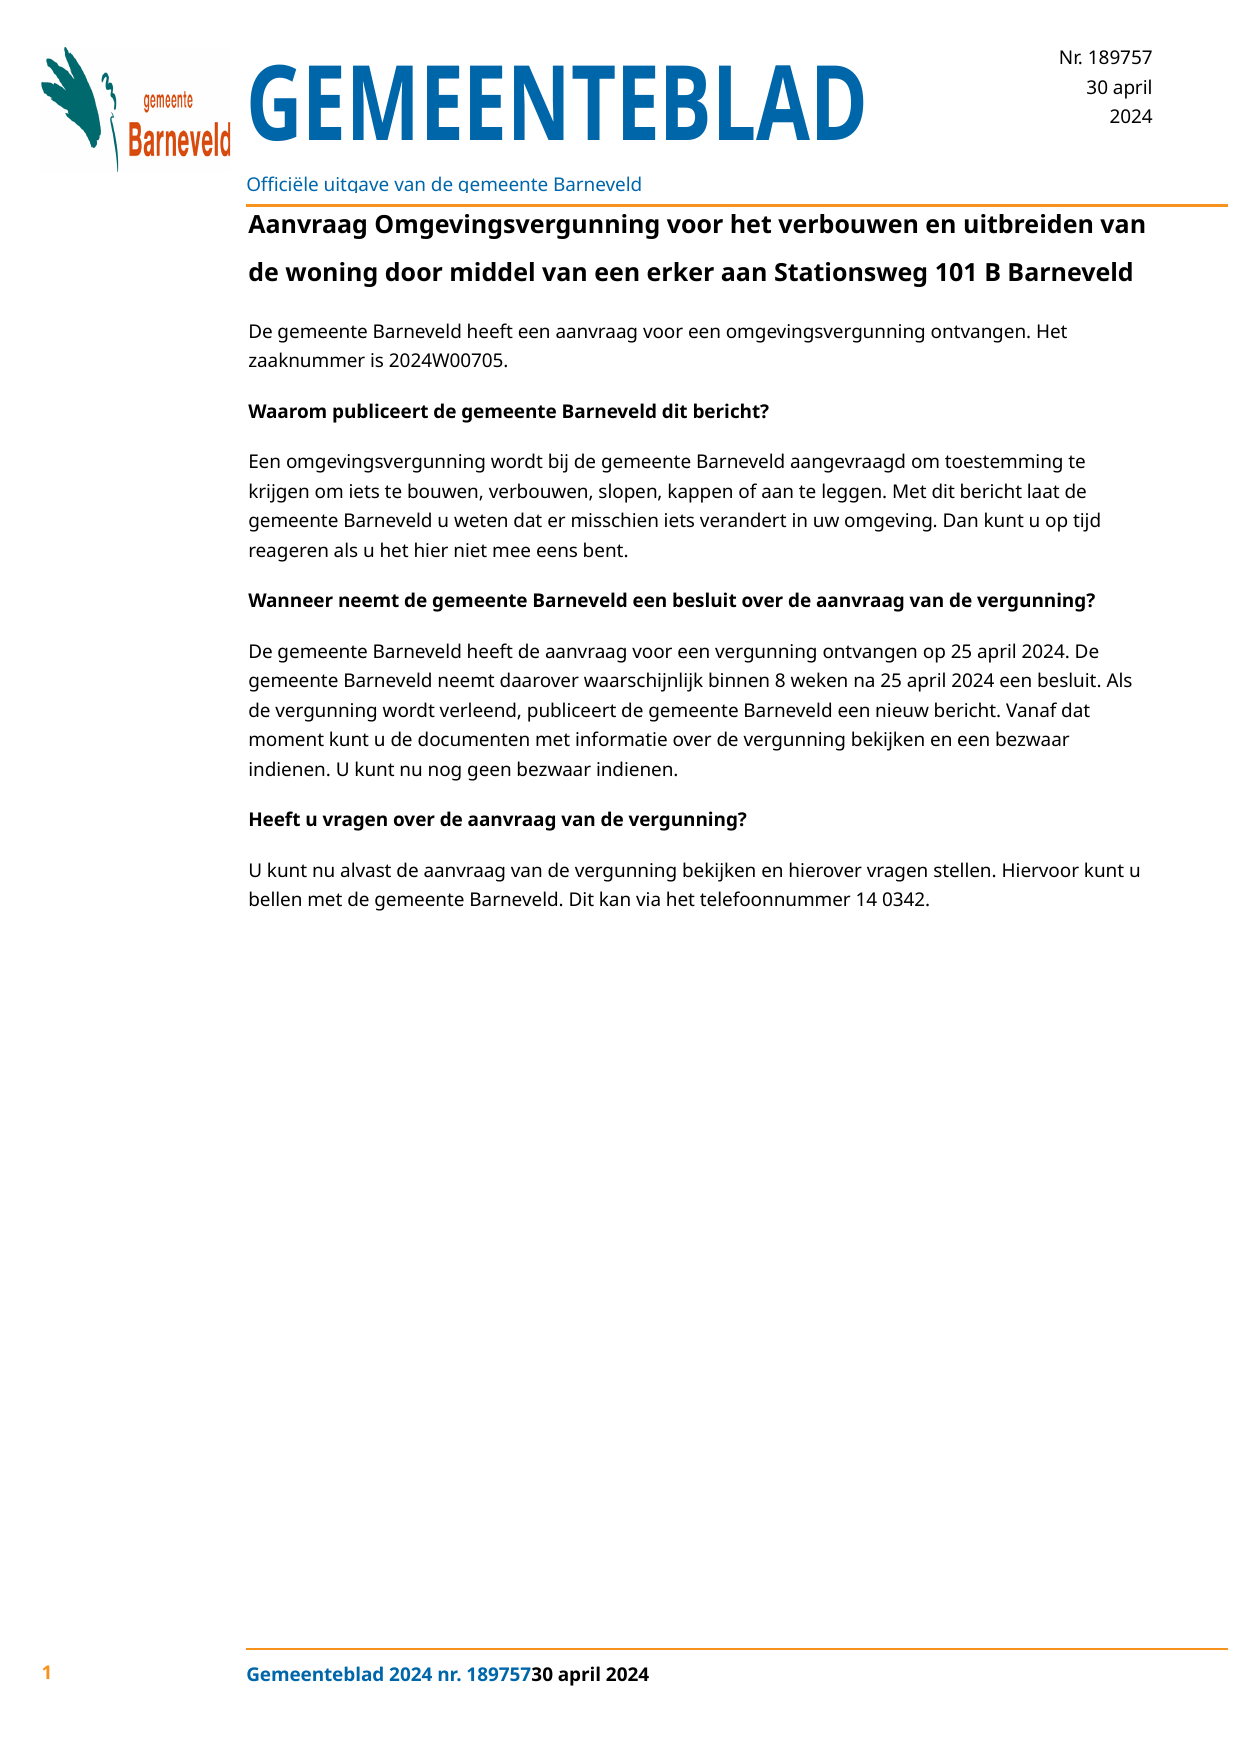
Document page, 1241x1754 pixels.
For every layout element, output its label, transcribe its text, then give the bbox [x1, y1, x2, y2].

picture [41, 47, 231, 172]
text Waarom publiceert de gemeente Barneveld dit bericht? [248, 398, 1152, 424]
text Aanvraag Omgevingsvergunning voor het verbouwen en uitbreiden van de woning door middel van een erker aan Stationsweg 101 B Barneveld [248, 207, 1152, 288]
text De gemeente Barneveld heeft de aanvraag voor een vergunning ontvangen op 25 april 2024. De gemeente Barneveld neemt daarover waarschijnlijk binnen 8 weken na 25 april 2024 een besluit. Als de vergunning wordt verleend, publiceert de gemeente Barneveld een nieuw bericht. Vanaf dat moment kunt u de documenten met informatie over de vergunning bekijken en een bezwaar indienen. U kunt nu nog geen bezwaar indienen. [248, 638, 1152, 782]
text Heeft u vragen over de aanvraag van de vergunning? [248, 807, 1152, 832]
text U kunt nu alvast de aanvraag van de vergunning bekijken en hierover vragen stellen. Hiervoor kunt u bellen met de gemeente Barneveld. Dit kan via het telefoonnummer 14 0342. [248, 857, 1152, 912]
text De gemeente Barneveld heeft een aanvraag voor een omgevingsvergunning ontvangen. Het zaaknummer is 2024W00705. [248, 318, 1152, 373]
text Wanneer neemt de gemeente Barneveld een besluit over de aanvraag van de vergunning? [248, 587, 1152, 613]
text Een omgevingsvergunning wordt bij de gemeente Barneveld aangevraagd om toestemming te krijgen om iets te bouwen, verbouwen, slopen, kappen of aan te leggen. Met dit bericht laat de gemeente Barneveld u weten dat er misschien iets verandert in uw omgeving. Dan kunt u op tijd reageren als u het hier niet mee eens bent. [248, 448, 1152, 563]
